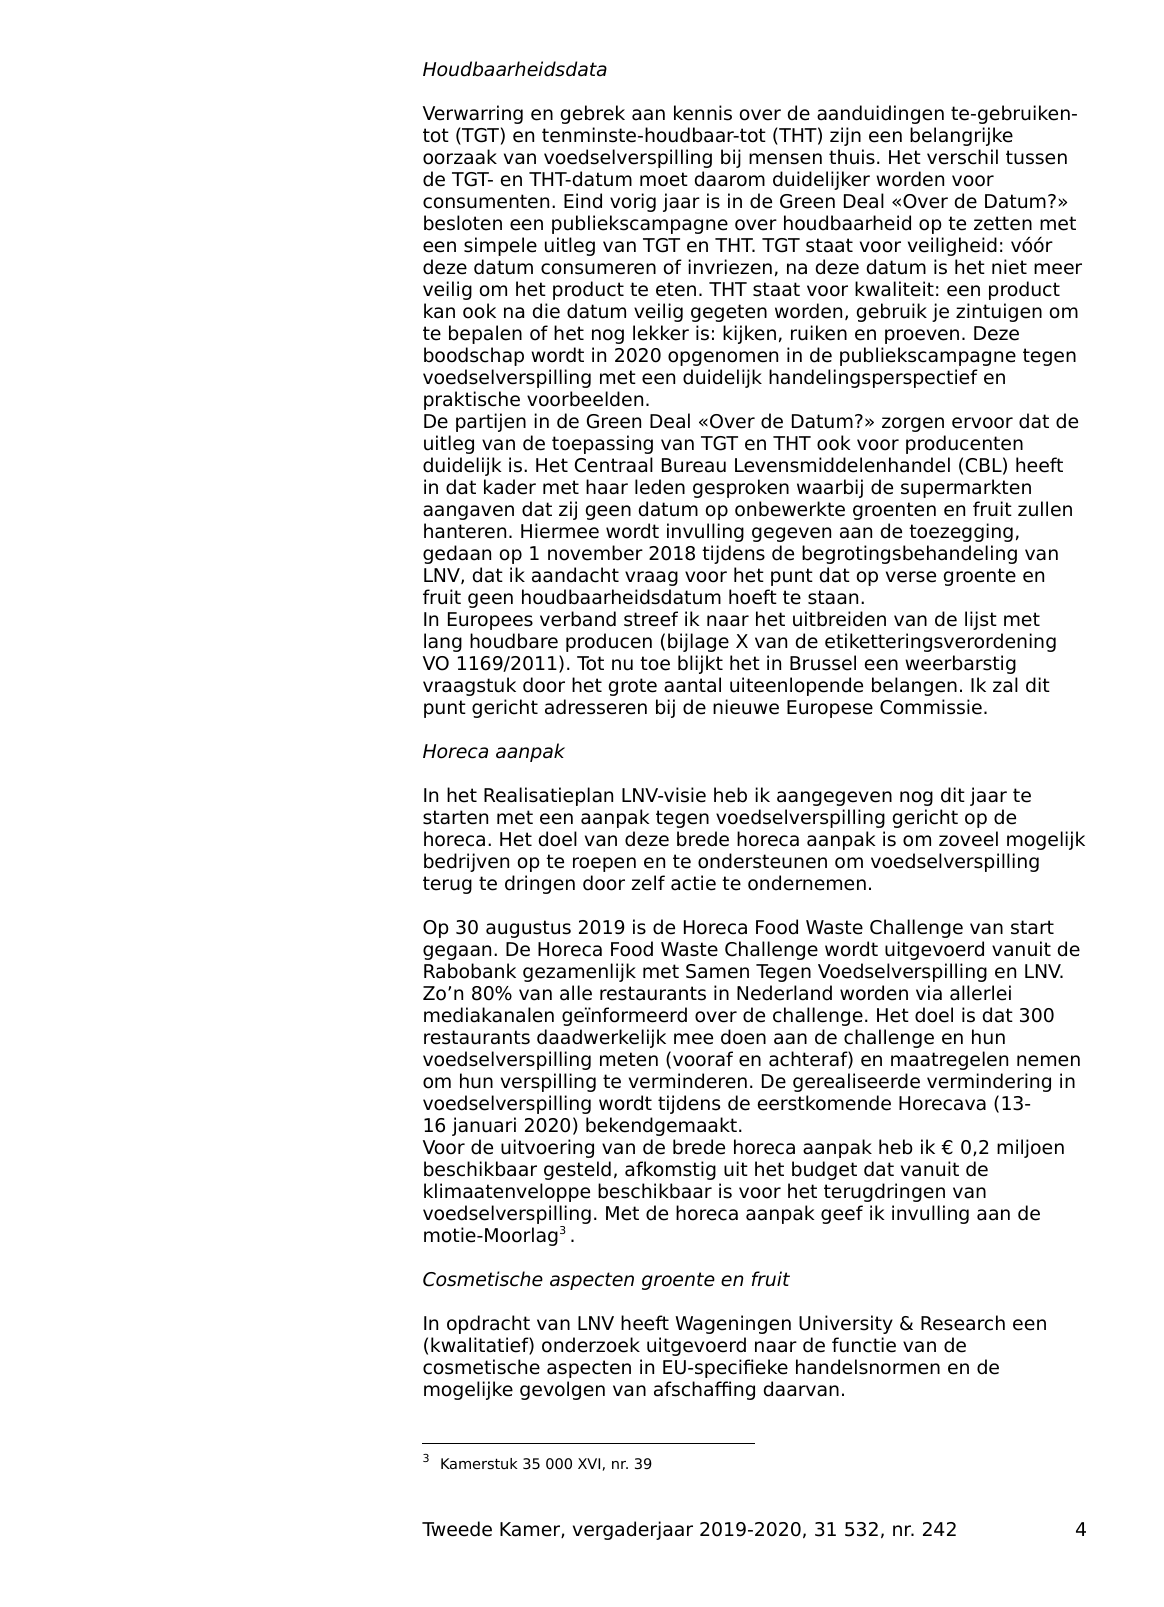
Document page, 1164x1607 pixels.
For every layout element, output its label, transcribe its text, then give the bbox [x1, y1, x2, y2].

subtitle Houdbaarheidsdata [422, 59, 1087, 81]
subtitle Horeca aanpak [422, 741, 1087, 763]
text In het Realisatieplan LNV-visie heb ik aangegeven nog dit jaar te starten met een aanpak tegen voedselverspilling gericht op de horeca. Het doel van deze brede horeca aanpak is om zoveel mogelijk bedrijven op te roepen en te ondersteunen om voedselverspilling terug te dringen door zelf actie te ondernemen. [422, 785, 1087, 895]
text Verwarring en gebrek aan kennis over de aanduidingen te-gebruiken-tot (TGT) en tenminste-houdbaar-tot (THT) zijn een belangrijke oorzaak van voedselverspilling bij mensen thuis. Het verschil tussen de TGT- en THT-datum moet daarom duidelijker worden voor consumenten. Eind vorig jaar is in de Green Deal «Over de Datum?» besloten een publiekscampagne over houdbaarheid op te zetten met een simpele uitleg van TGT en THT. TGT staat voor veiligheid: vóór deze datum consumeren of invriezen, na deze datum is het niet meer veilig om het product te eten. THT staat voor kwaliteit: een product kan ook na die datum veilig gegeten worden, gebruik je zintuigen om te bepalen of het nog lekker is: kijken, ruiken en proeven. Deze boodschap wordt in 2020 opgenomen in de publiekscampagne tegen voedselverspilling met een duidelijk handelingsperspectief en praktische voorbeelden. [422, 103, 1087, 411]
text De partijen in de Green Deal «Over de Datum?» zorgen ervoor dat de uitleg van de toepassing van TGT en THT ook voor producenten duidelijk is. Het Centraal Bureau Levensmiddelenhandel (CBL) heeft in dat kader met haar leden gesproken waarbij de supermarkten aangaven dat zij geen datum op onbewerkte groenten en fruit zullen hanteren. Hiermee wordt invulling gegeven aan de toezegging, gedaan op 1 november 2018 tijdens de begrotingsbehandeling van LNV, dat ik aandacht vraag voor het punt dat op verse groente en fruit geen houdbaarheidsdatum hoeft te staan. [422, 411, 1087, 609]
text In opdracht van LNV heeft Wageningen University & Research een (kwalitatief) onderzoek uitgevoerd naar de functie van de cosmetische aspecten in EU-specifieke handelsnormen en de mogelijke gevolgen van afschaffing daarvan. [422, 1313, 1087, 1401]
text In Europees verband streef ik naar het uitbreiden van de lijst met lang houdbare producen (bijlage X van de etiketteringsverordening VO 1169/2011). Tot nu toe blijkt het in Brussel een weerbarstig vraagstuk door het grote aantal uiteenlopende belangen. Ik zal dit punt gericht adresseren bij de nieuwe Europese Commissie. [422, 609, 1087, 719]
text Voor de uitvoering van de brede horeca aanpak heb ik € 0,2 miljoen beschikbaar gesteld, afkomstig uit het budget dat vanuit de klimaatenveloppe beschikbaar is voor het terugdringen van voedselverspilling. Met de horeca aanpak geef ik invulling aan de motie-Moorlag. [422, 1137, 1087, 1247]
text Kamerstuk 35 000 XVI, nr. 39 [422, 1452, 1087, 1474]
subtitle Cosmetische aspecten groente en fruit [422, 1269, 1087, 1291]
text Op 30 augustus 2019 is de Horeca Food Waste Challenge van start gegaan. De Horeca Food Waste Challenge wordt uitgevoerd vanuit de Rabobank gezamenlijk met Samen Tegen Voedselverspilling en LNV. Zo’n 80% van alle restaurants in Nederland worden via allerlei mediakanalen geïnformeerd over de challenge. Het doel is dat 300 restaurants daadwerkelijk mee doen aan de challenge en hun voedselverspilling meten (vooraf en achteraf) en maatregelen nemen om hun verspilling te verminderen. De gerealiseerde vermindering in voedselverspilling wordt tijdens de eerstkomende Horecava (13-16 januari 2020) bekendgemaakt. [422, 917, 1087, 1137]
